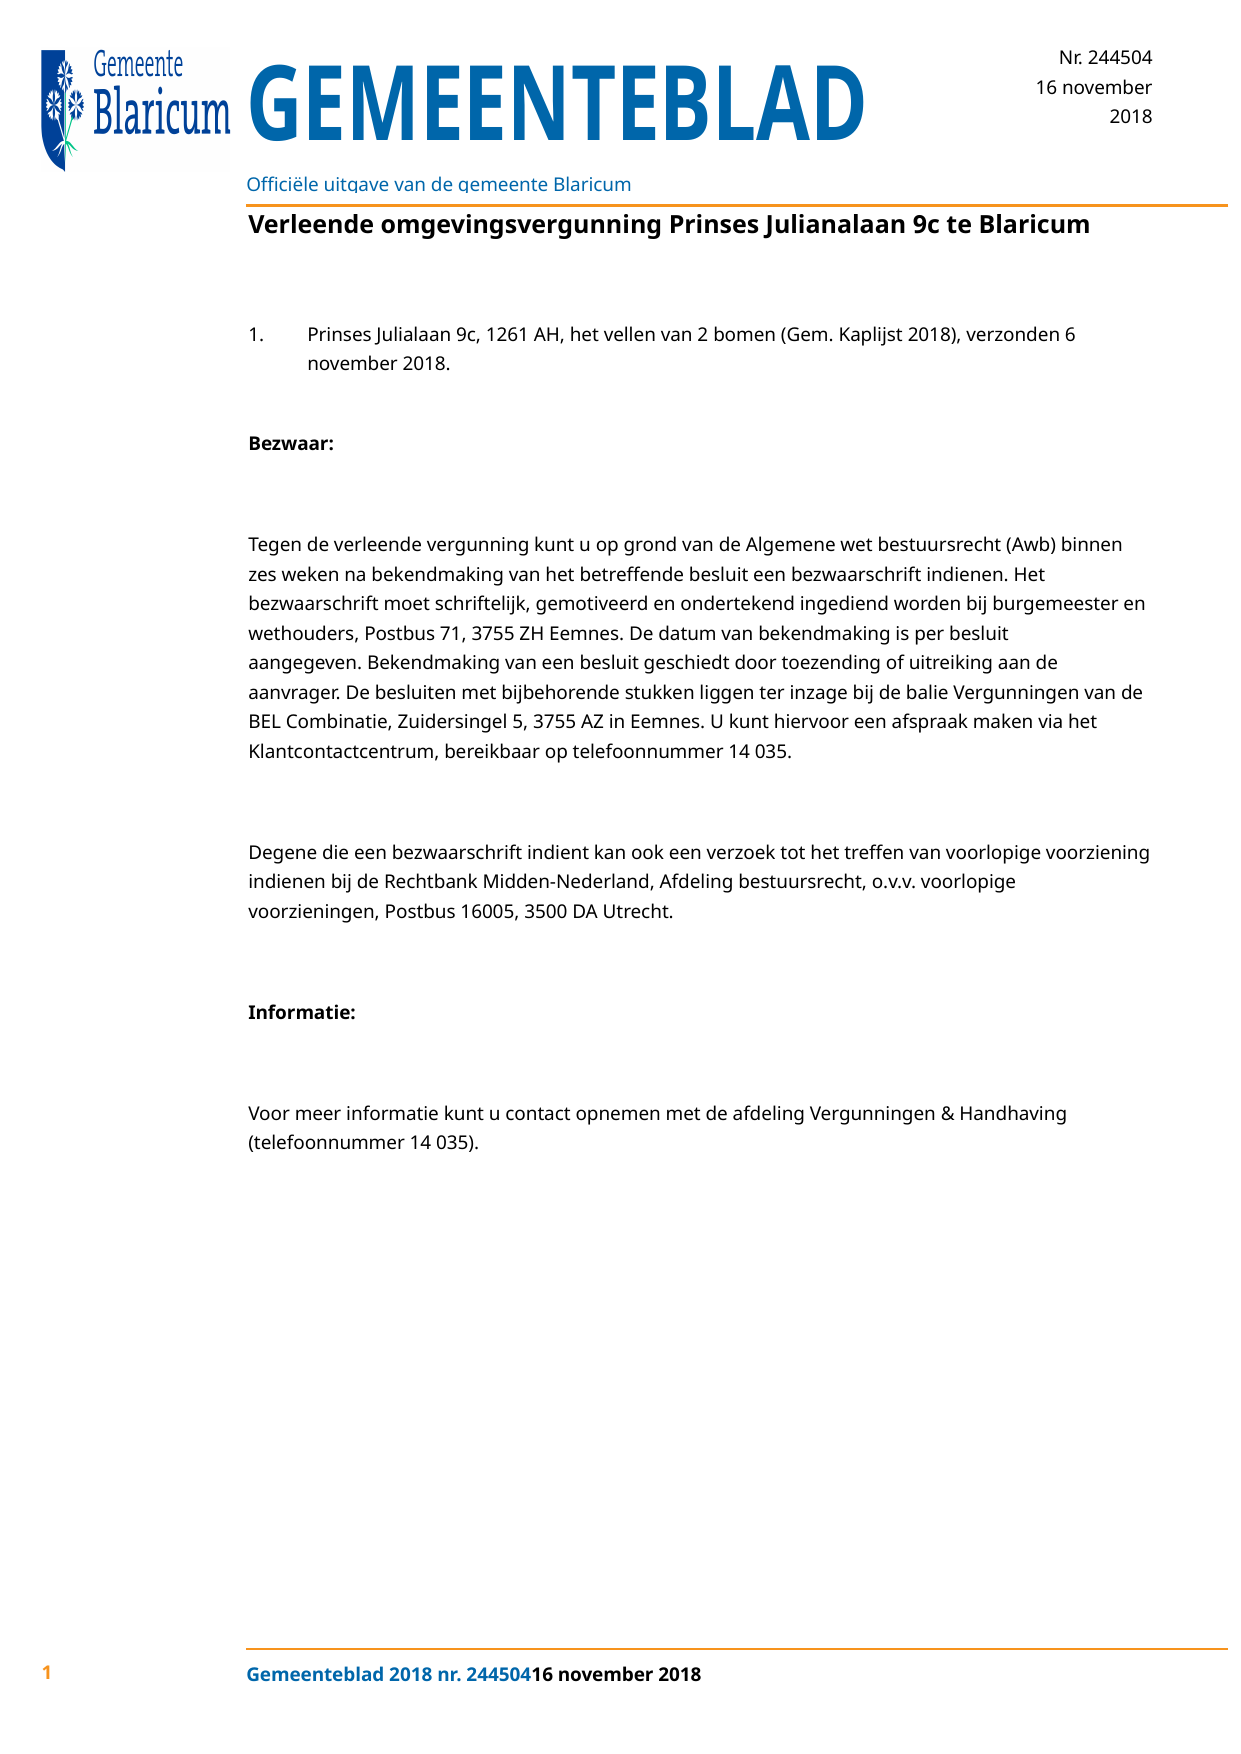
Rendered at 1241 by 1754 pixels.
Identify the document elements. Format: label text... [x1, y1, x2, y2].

text Voor meer informatie kunt u contact opnemen met de afdeling Vergunningen & Handhaving (telefoonnummer 14 035). [248, 1100, 1152, 1155]
text Bezwaar: [248, 430, 1152, 456]
text Informatie: [248, 999, 1152, 1025]
list Prinses Julialaan 9c, 1261 AH, het vellen van 2 bomen (Gem. Kaplijst 2018), verzonden 6 november 2018. [248, 321, 1152, 376]
text Tegen de verleende vergunning kunt u op grond van de Algemene wet bestuursrecht (Awb) binnen zes weken na bekendmaking van het betreffende besluit een bezwaarschrift indienen. Het bezwaarschrift moet schriftelijk, gemotiveerd en ondertekend ingediend worden bij burgemeester en wethouders, Postbus 71, 3755 ZH Eemnes. De datum van bekendmaking is per besluit aangegeven. Bekendmaking van een besluit geschiedt door toezending of uitreiking aan de aanvrager. De besluiten met bijbehorende stukken liggen ter inzage bij de balie Vergunningen van de BEL Combinatie, Zuidersingel 5, 3755 AZ in Eemnes. U kunt hiervoor een afspraak maken via het Klantcontactcentrum, bereikbaar op telefoonnummer 14 035. [248, 531, 1152, 764]
picture [41, 47, 231, 172]
text Verleende omgevingsvergunning Prinses Julianalaan 9c te Blaricum [248, 207, 1152, 241]
text Degene die een bezwaarschrift indient kan ook een verzoek tot het treffen van voorlopige voorziening indienen bij de Rechtbank Midden-Nederland, Afdeling bestuursrecht, o.v.v. voorlopige voorzieningen, Postbus 16005, 3500 DA Utrecht. [248, 839, 1152, 924]
